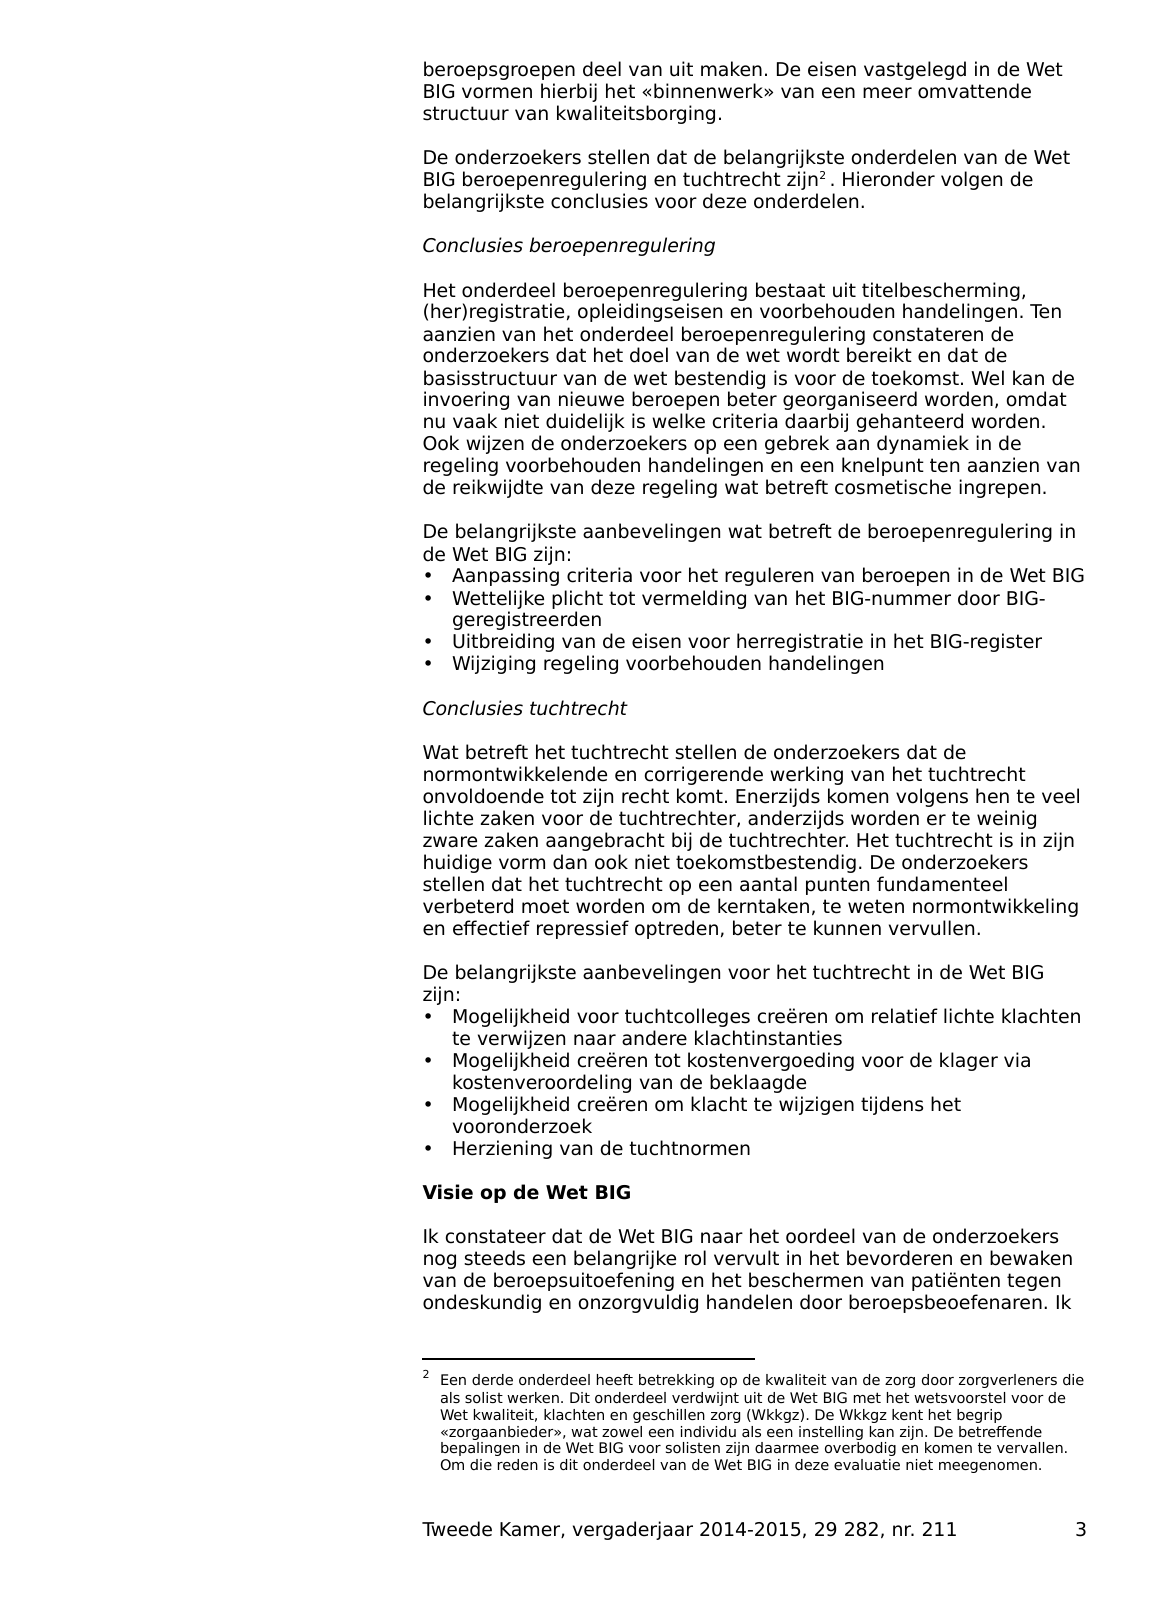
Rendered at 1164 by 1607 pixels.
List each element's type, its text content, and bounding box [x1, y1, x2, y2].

text • Uitbreiding van de eisen voor herregistratie in het BIG-register [422, 631, 1087, 653]
text Het onderdeel beroepenregulering bestaat uit titelbescherming, (her)registratie, opleidingseisen en voorbehouden handelingen. Ten aanzien van het onderdeel beroepenregulering constateren de onderzoekers dat het doel van de wet wordt bereikt en dat de basisstructuur van de wet bestendig is voor de toekomst. Wel kan de invoering van nieuwe beroepen beter georganiseerd worden, omdat nu vaak niet duidelijk is welke criteria daarbij gehanteerd worden. Ook wijzen de onderzoekers op een gebrek aan dynamiek in de regeling voorbehouden handelingen en een knelpunt ten aanzien van de reikwijdte van deze regeling wat betreft cosmetische ingrepen. [422, 279, 1087, 499]
text Wat betreft het tuchtrecht stellen de onderzoekers dat de normontwikkelende en corrigerende werking van het tuchtrecht onvoldoende tot zijn recht komt. Enerzijds komen volgens hen te veel lichte zaken voor de tuchtrechter, anderzijds worden er te weinig zware zaken aangebracht bij de tuchtrechter. Het tuchtrecht is in zijn huidige vorm dan ook niet toekomstbestendig. De onderzoekers stellen dat het tuchtrecht op een aantal punten fundamenteel verbeterd moet worden om de kerntaken, te weten normontwikkeling en effectief repressief optreden, beter te kunnen vervullen. [422, 742, 1087, 939]
text • Wijziging regeling voorbehouden handelingen [422, 653, 1087, 675]
text • Mogelijkheid creëren tot kostenvergoeding voor de klager via kostenveroordeling van de beklaagde [422, 1049, 1087, 1093]
text De onderzoekers stellen dat de belangrijkste onderdelen van de Wet BIG beroepenregulering en tuchtrecht zijn. Hieronder volgen de belangrijkste conclusies voor deze onderdelen. [422, 147, 1087, 213]
text • Mogelijkheid voor tuchtcolleges creëren om relatief lichte klachten te verwijzen naar andere klachtinstanties [422, 1006, 1087, 1049]
subtitle Conclusies tuchtrecht [422, 697, 1087, 719]
text • Wettelijke plicht tot vermelding van het BIG-nummer door BIG-geregistreerden [422, 587, 1087, 631]
text De belangrijkste aanbevelingen voor het tuchtrecht in de Wet BIG zijn: [422, 962, 1087, 1006]
text Een derde onderdeel heeft betrekking op de kwaliteit van de zorg door zorgverleners die als solist werken. Dit onderdeel verdwijnt uit de Wet BIG met het wetsvoorstel voor de Wet kwaliteit, klachten en geschillen zorg (Wkkgz). De Wkkgz kent het begrip «zorgaanbieder», wat zowel een individu als een instelling kan zijn. De betreffende bepalingen in de Wet BIG voor solisten zijn daarmee overbodig en komen te vervallen. Om die reden is dit onderdeel van de Wet BIG in deze evaluatie niet meegenomen. [422, 1368, 1087, 1474]
text • Mogelijkheid creëren om klacht te wijzigen tijdens het vooronderzoek [422, 1093, 1087, 1137]
subtitle Visie op de Wet BIG [422, 1182, 1087, 1204]
text • Aanpassing criteria voor het reguleren van beroepen in de Wet BIG [422, 565, 1087, 587]
text • Herziening van de tuchtnormen [422, 1137, 1087, 1159]
text De belangrijkste aanbevelingen wat betreft de beroepenregulering in de Wet BIG zijn: [422, 521, 1087, 565]
text beroepsgroepen deel van uit maken. De eisen vastgelegd in de Wet BIG vormen hierbij het «binnenwerk» van een meer omvattende structuur van kwaliteitsborging. [422, 59, 1087, 125]
text Ik constateer dat de Wet BIG naar het oordeel van de onderzoekers nog steeds een belangrijke rol vervult in het bevorderen en bewaken van de beroepsuitoefening en het beschermen van patiënten tegen ondeskundig en onzorgvuldig handelen door beroepsbeoefenaren. Ik [422, 1226, 1087, 1314]
subtitle Conclusies beroepenregulering [422, 235, 1087, 257]
